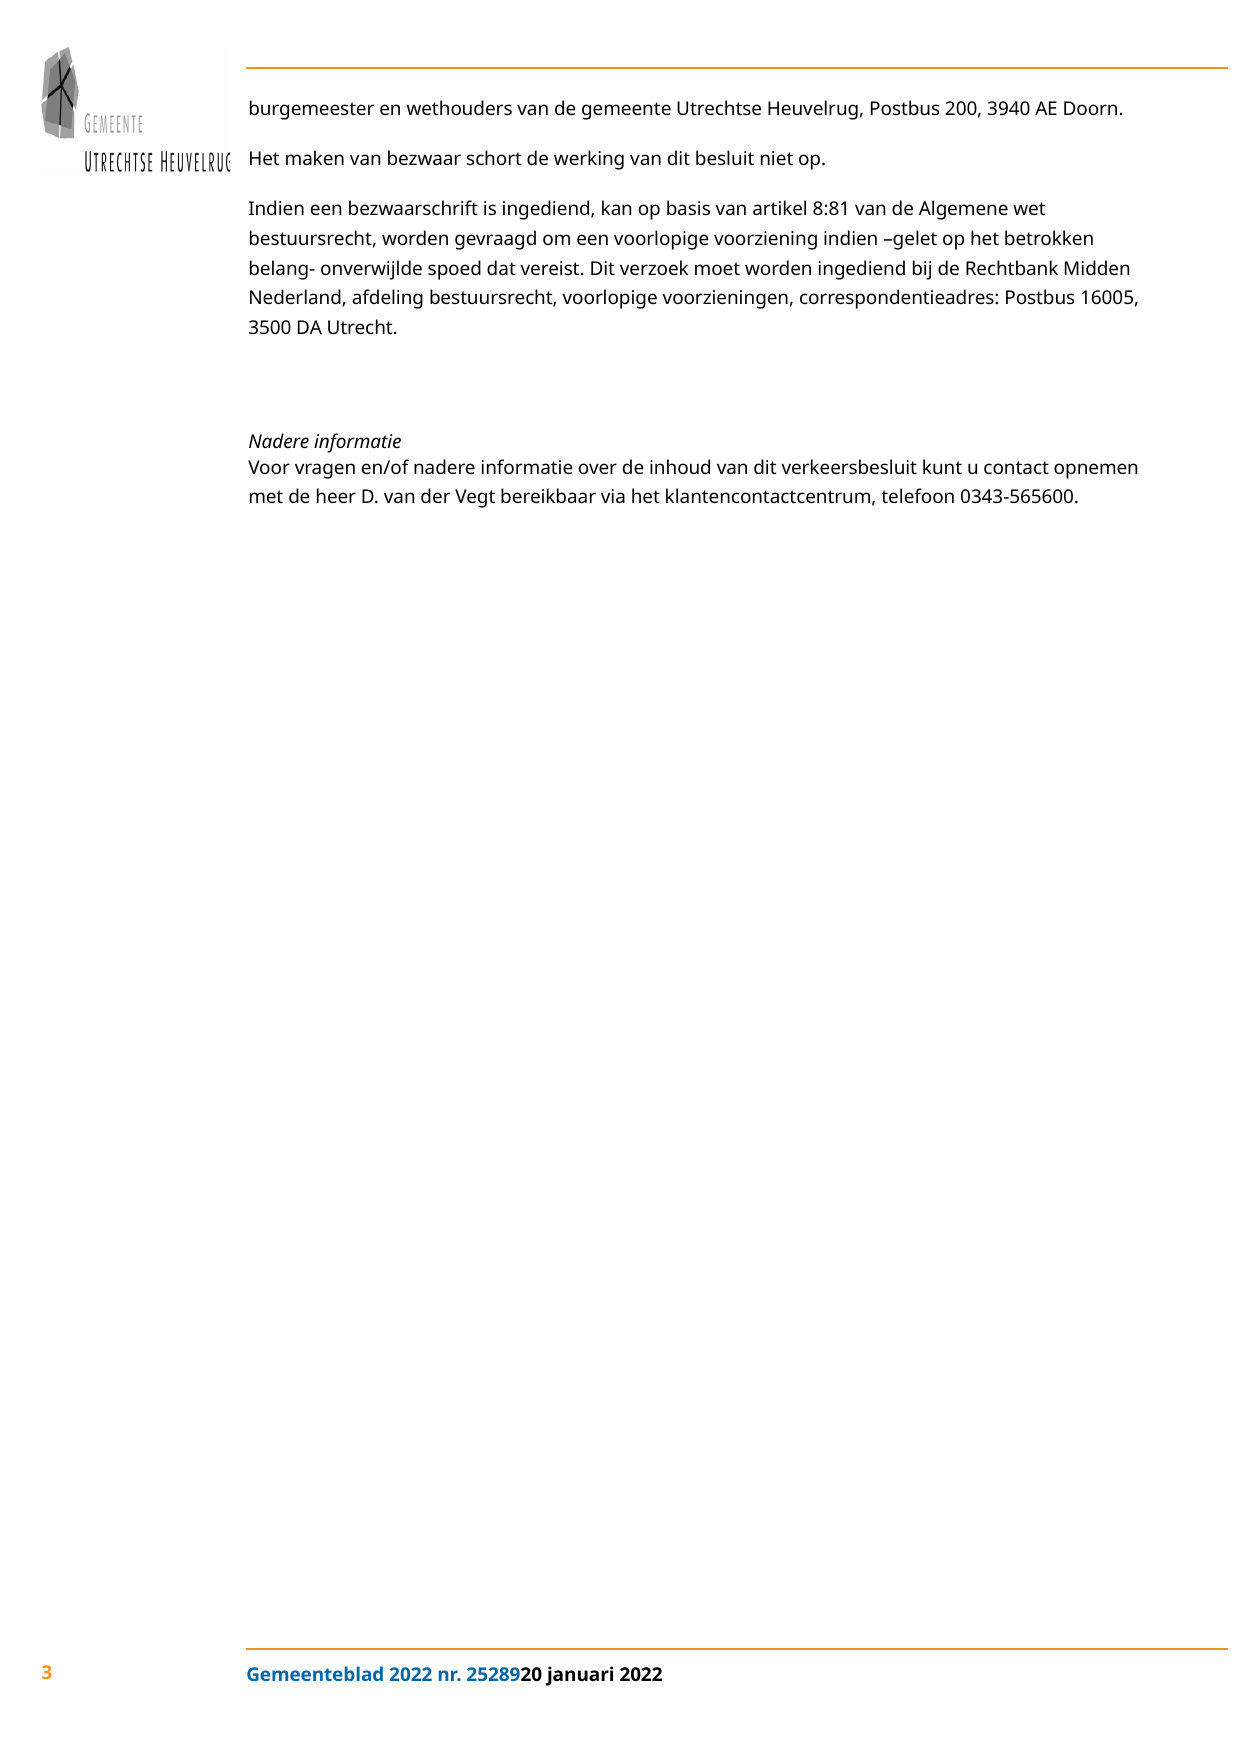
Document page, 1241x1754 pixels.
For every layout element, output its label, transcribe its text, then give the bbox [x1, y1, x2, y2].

text Nadere informatie [248, 428, 1152, 454]
text Het maken van bezwaar schort de werking van dit besluit niet op. [248, 145, 1152, 171]
text burgemeester en wethouders van de gemeente Utrechtse Heuvelrug, Postbus 200, 3940 AE Doorn. [248, 95, 1152, 121]
picture [41, 47, 231, 172]
text Indien een bezwaarschrift is ingediend, kan op basis van artikel 8:81 van de Algemene wet bestuursrecht, worden gevraagd om een voorlopige voorziening indien –gelet op het betrokken belang- onverwijlde spoed dat vereist. Dit verzoek moet worden ingediend bij de Rechtbank Midden Nederland, afdeling bestuursrecht, voorlopige voorzieningen, correspondentieadres: Postbus 16005, 3500 DA Utrecht. [248, 196, 1152, 340]
text Voor vragen en/of nadere informatie over de inhoud van dit verkeersbesluit kunt u contact opnemen met de heer D. van der Vegt bereikbaar via het klantencontactcentrum, telefoon 0343-565600. [248, 454, 1152, 509]
